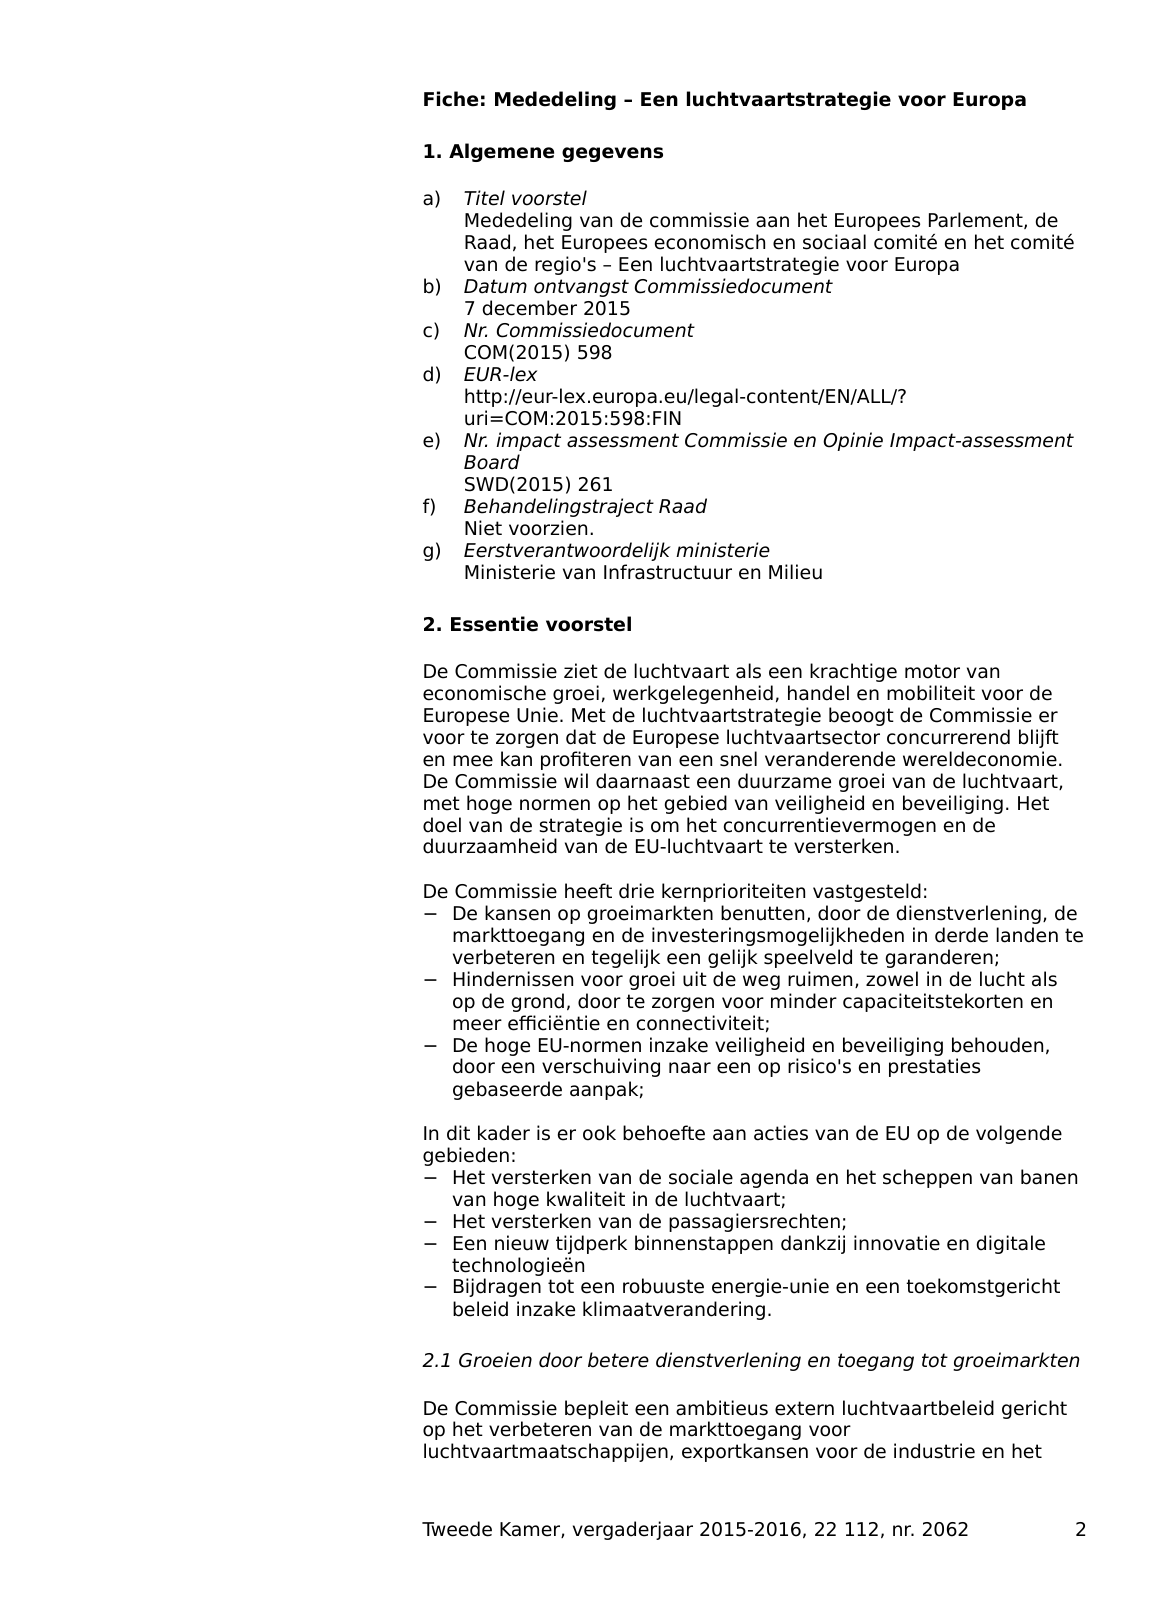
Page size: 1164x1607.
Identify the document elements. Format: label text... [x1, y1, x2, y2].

text COM(2015) 598 [464, 342, 1087, 364]
text SWD(2015) 261 [464, 474, 1087, 496]
text Mededeling van de commissie aan het Europees Parlement, de Raad, het Europees economisch en sociaal comité en het comité van de regio's – Een luchtvaartstrategie voor Europa [464, 210, 1087, 276]
subtitle Fiche: Mededeling – Een luchtvaartstrategie voor Europa [422, 89, 1087, 111]
text De Commissie ziet de luchtvaart als een krachtige motor van economische groei, werkgelegenheid, handel en mobiliteit voor de Europese Unie. Met de luchtvaartstrategie beoogt de Commissie er voor te zorgen dat de Europese luchtvaartsector concurrerend blijft en mee kan profiteren van een snel veranderende wereldeconomie. De Commissie wil daarnaast een duurzame groei van de luchtvaart, met hoge normen op het gebied van veiligheid en beveiliging. Het doel van de strategie is om het concurrentievermogen en de duurzaamheid van de EU-luchtvaart te versterken. [422, 661, 1087, 858]
text − Hindernissen voor groei uit de weg ruimen, zowel in de lucht als op de grond, door te zorgen voor minder capaciteitstekorten en meer efficiëntie en connectiviteit; [422, 968, 1087, 1034]
text c) Nr. Commissiedocument [422, 320, 1087, 342]
text f) Behandelingstraject Raad [422, 496, 1087, 518]
subtitle 2. Essentie voorstel [422, 614, 1087, 636]
text http://eur-lex.europa.eu/legal-content/EN/ALL/?uri=COM:2015:598:FIN [464, 386, 1087, 430]
text − De kansen op groeimarkten benutten, door de dienstverlening, de markttoegang en de investeringsmogelijkheden in derde landen te verbeteren en tegelijk een gelijk speelveld te garanderen; [422, 903, 1087, 968]
text e) Nr. impact assessment Commissie en Opinie Impact-assessment Board [422, 430, 1087, 474]
text d) EUR-lex [422, 364, 1087, 386]
text Niet voorzien. [464, 518, 1087, 540]
subtitle 2.1 Groeien door betere dienstverlening en toegang tot groeimarkten [422, 1350, 1087, 1372]
text Ministerie van Infrastructuur en Milieu [464, 562, 1087, 584]
text b) Datum ontvangst Commissiedocument [422, 276, 1087, 298]
text − De hoge EU-normen inzake veiligheid en beveiliging behouden, door een verschuiving naar een op risico's en prestaties gebaseerde aanpak; [422, 1034, 1087, 1100]
text 7 december 2015 [464, 298, 1087, 320]
text − Bijdragen tot een robuuste energie-unie en een toekomstgericht beleid inzake klimaatverandering. [422, 1276, 1087, 1320]
subtitle 1. Algemene gegevens [422, 141, 1087, 163]
text g) Eerstverantwoordelijk ministerie [422, 540, 1087, 562]
text − Het versterken van de passagiersrechten; [422, 1211, 1087, 1232]
text De Commissie heeft drie kernprioriteiten vastgesteld: [422, 881, 1087, 903]
text De Commissie bepleit een ambitieus extern luchtvaartbeleid gericht op het verbeteren van de markttoegang voor luchtvaartmaatschappijen, exportkansen voor de industrie en het [422, 1397, 1087, 1463]
text − Een nieuw tijdperk binnenstappen dankzij innovatie en digitale technologieën [422, 1232, 1087, 1276]
text In dit kader is er ook behoefte aan acties van de EU op de volgende gebieden: [422, 1123, 1087, 1167]
text − Het versterken van de sociale agenda en het scheppen van banen van hoge kwaliteit in de luchtvaart; [422, 1167, 1087, 1211]
text a) Titel voorstel [422, 188, 1087, 210]
